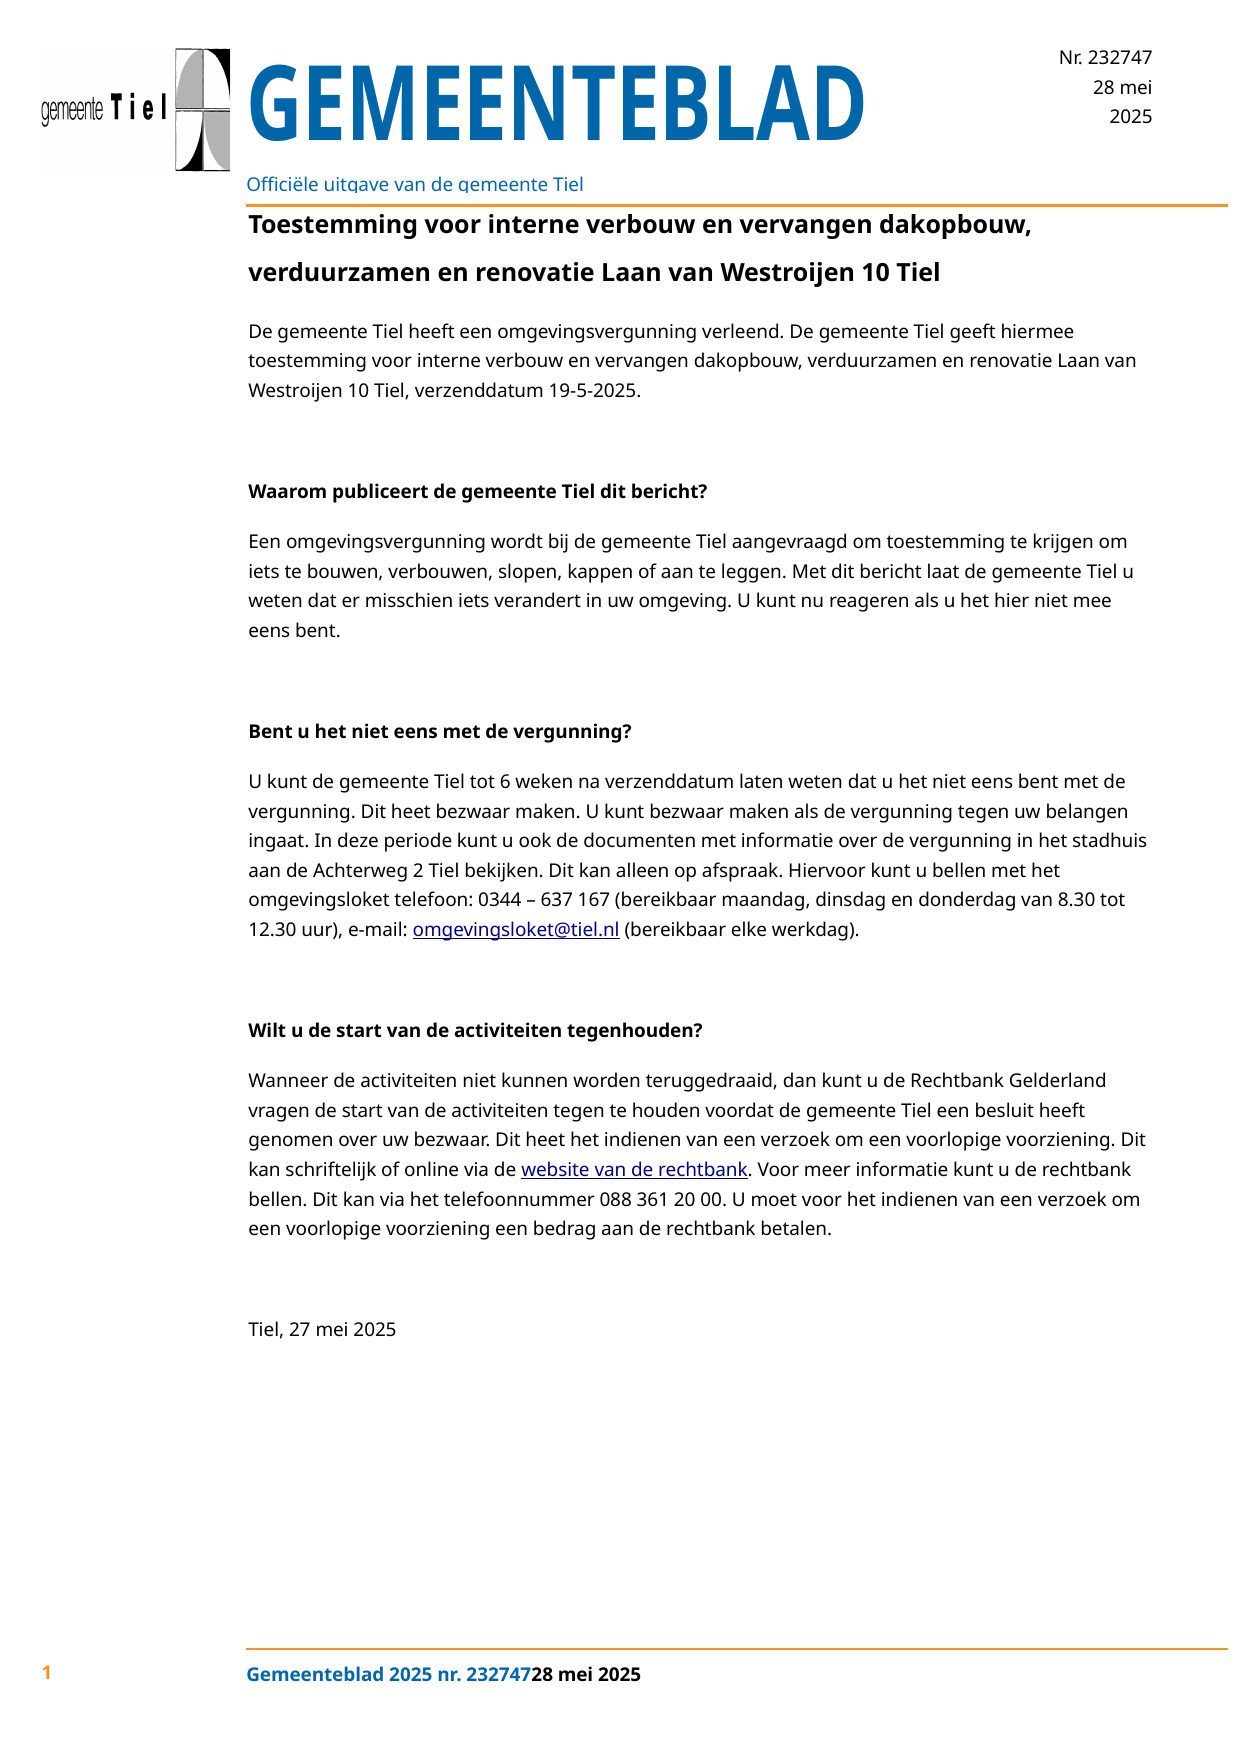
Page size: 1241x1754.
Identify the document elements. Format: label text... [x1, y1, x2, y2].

text Wilt u de start van de activiteiten tegenhouden? [248, 1017, 1152, 1043]
picture [41, 47, 231, 172]
text Toestemming voor interne verbouw en vervangen dakopbouw, verduurzamen en renovatie Laan van Westroijen 10 Tiel [248, 207, 1152, 288]
text De gemeente Tiel heeft een omgevingsvergunning verleend. De gemeente Tiel geeft hiermee toestemming voor interne verbouw en vervangen dakopbouw, verduurzamen en renovatie Laan van Westroijen 10 Tiel, verzenddatum 19-5-2025. [248, 318, 1152, 403]
text Waarom publiceert de gemeente Tiel dit bericht? [248, 478, 1152, 504]
text Tiel, 27 mei 2025 [248, 1316, 1152, 1342]
text U kunt de gemeente Tiel tot 6 weken na verzenddatum laten weten dat u het niet eens bent met de vergunning. Dit heet bezwaar maken. U kunt bezwaar maken als de vergunning tegen uw belangen ingaat. In deze periode kunt u ook de documenten met informatie over de vergunning in het stadhuis aan de Achterweg 2 Tiel bekijken. Dit kan alleen op afspraak. Hiervoor kunt u bellen met het omgevingsloket telefoon: 0344 – 637 167 (bereikbaar maandag, dinsdag en donderdag van 8.30 tot 12.30 uur), e-mail: omgevingsloket@tiel.nl (bereikbaar elke werkdag). [248, 768, 1152, 942]
text Een omgevingsvergunning wordt bij de gemeente Tiel aangevraagd om toestemming te krijgen om iets te bouwen, verbouwen, slopen, kappen of aan te leggen. Met dit bericht laat de gemeente Tiel u weten dat er misschien iets verandert in uw omgeving. U kunt nu reageren als u het hier niet mee eens bent. [248, 528, 1152, 643]
text Bent u het niet eens met de vergunning? [248, 718, 1152, 744]
text Wanneer de activiteiten niet kunnen worden teruggedraaid, dan kunt u de Rechtbank Gelderland vragen de start van de activiteiten tegen te houden voordat de gemeente Tiel een besluit heeft genomen over uw bezwaar. Dit heet het indienen van een verzoek om een voorlopige voorziening. Dit kan schriftelijk of online via de website van de rechtbank. Voor meer informatie kunt u de rechtbank bellen. Dit kan via het telefoonnummer 088 361 20 00. U moet voor het indienen van een verzoek om een voorlopige voorziening een bedrag aan de rechtbank betalen. [248, 1067, 1152, 1241]
